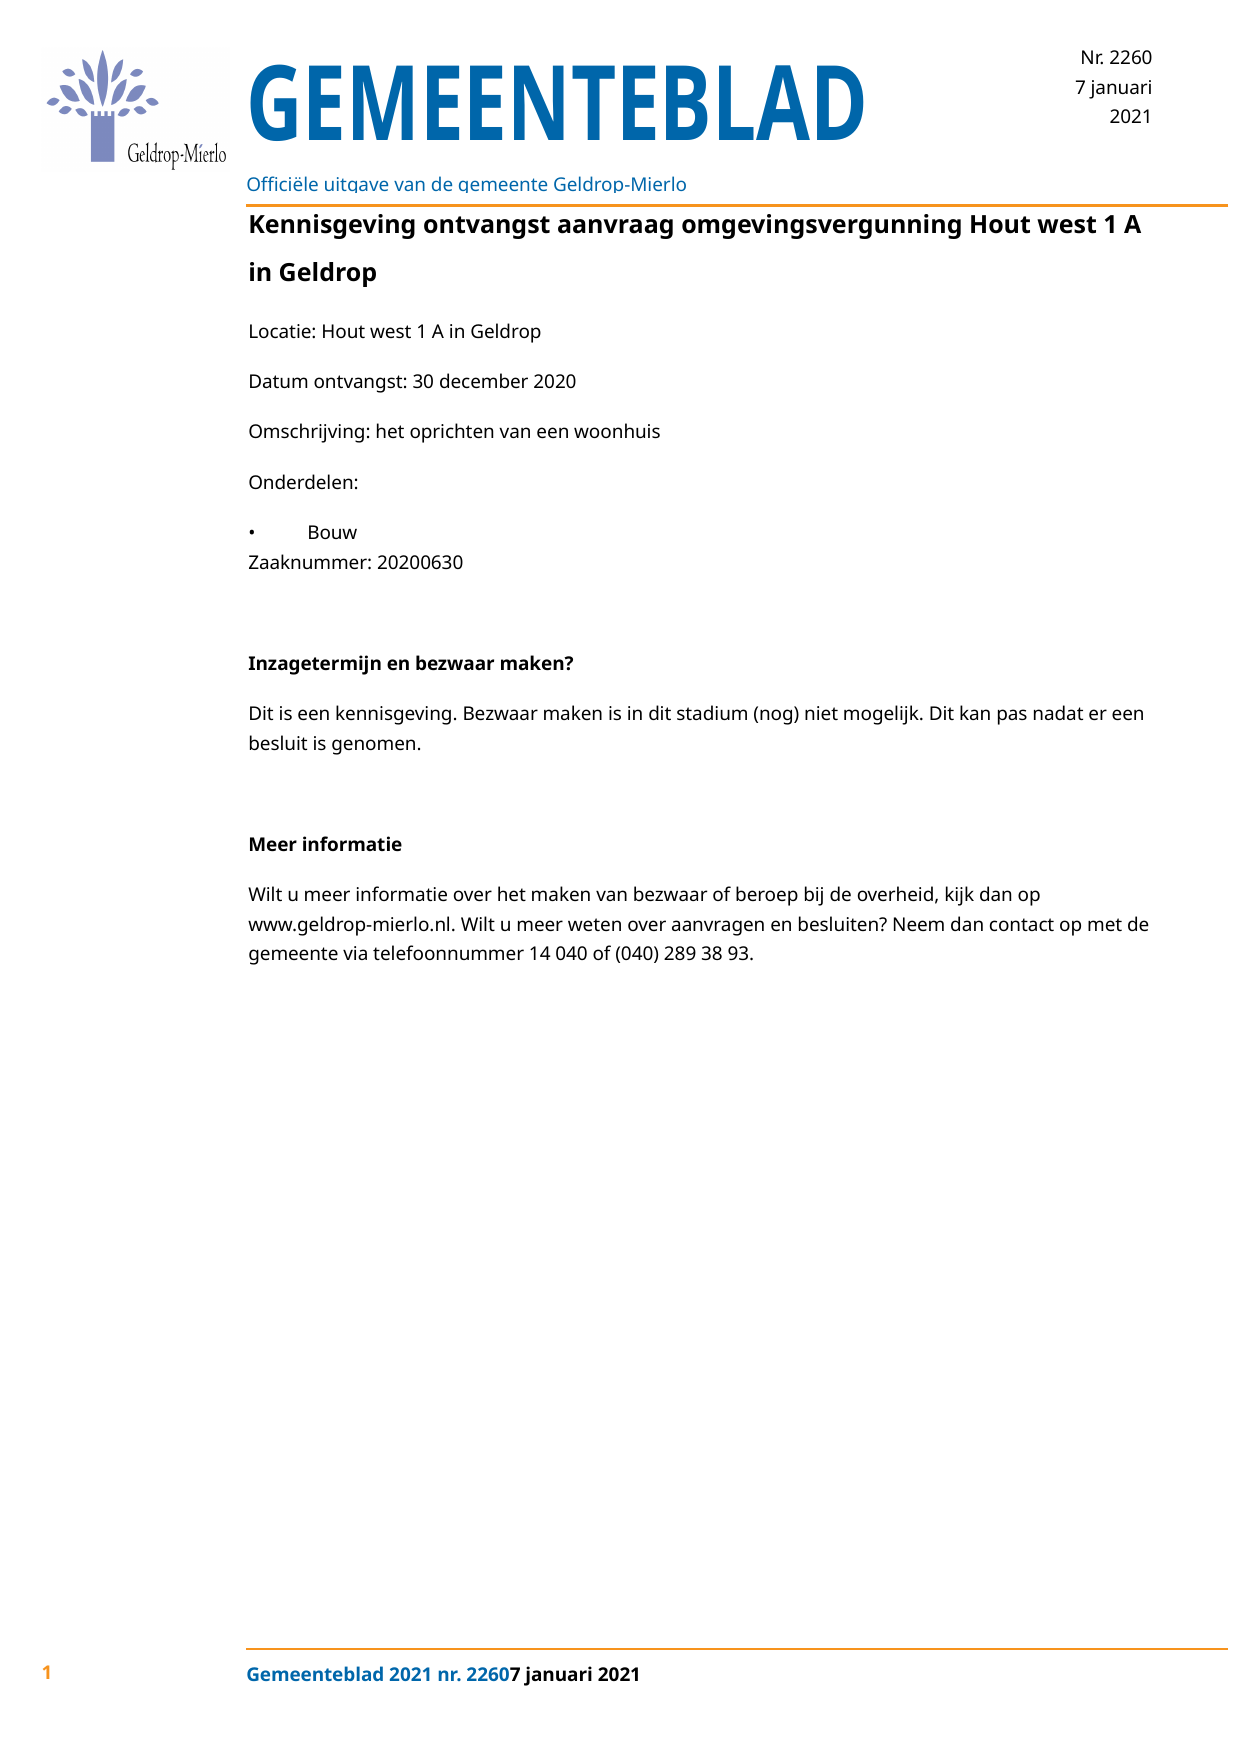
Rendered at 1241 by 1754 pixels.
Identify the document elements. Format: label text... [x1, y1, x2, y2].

text Datum ontvangst: 30 december 2020 [248, 368, 1152, 394]
text Kennisgeving ontvangst aanvraag omgevingsvergunning Hout west 1 A in Geldrop [248, 207, 1152, 288]
text Dit is een kennisgeving. Bezwaar maken is in dit stadium (nog) niet mogelijk. Dit kan pas nadat er een besluit is genomen. [248, 700, 1152, 756]
text Meer informatie [248, 831, 1152, 857]
text Locatie: Hout west 1 A in Geldrop [248, 318, 1152, 344]
text Inzagetermijn en bezwaar maken? [248, 650, 1152, 676]
text Omschrijving: het oprichten van een woonhuis [248, 419, 1152, 444]
picture [41, 47, 231, 172]
text Onderdelen: [248, 469, 1152, 495]
text Wilt u meer informatie over het maken van bezwaar of beroep bij de overheid, kijk dan op www.geldrop-mierlo.nl. Wilt u meer weten over aanvragen en besluiten? Neem dan contact op met de gemeente via telefoonnummer 14 040 of (040) 289 38 93. [248, 881, 1152, 966]
list Bouw [248, 519, 1152, 545]
text Zaaknummer: 20200630 [248, 549, 1152, 575]
